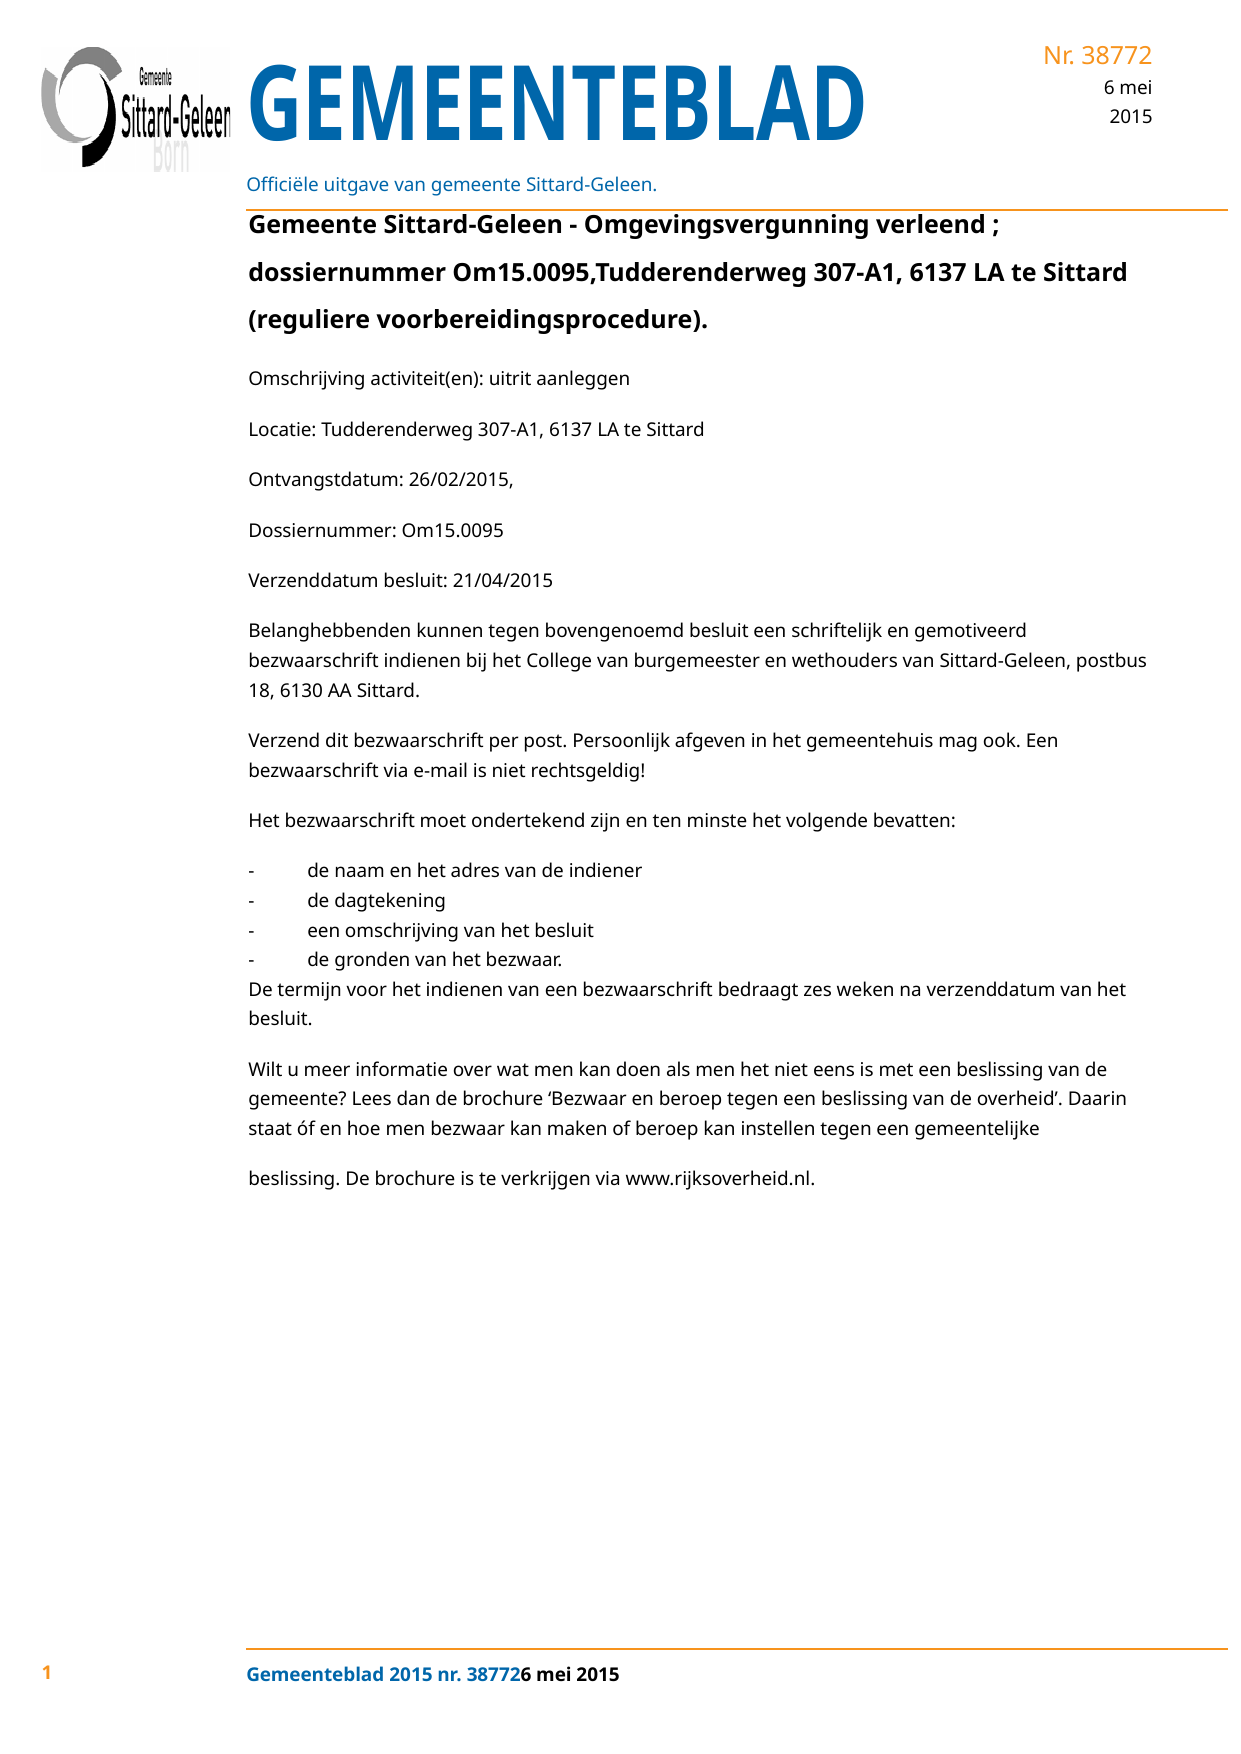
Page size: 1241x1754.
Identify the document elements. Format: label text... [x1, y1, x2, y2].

text Dossiernummer: Om15.0095 [248, 517, 1152, 542]
text Het bezwaarschrift moet ondertekend zijn en ten minste het volgende bevatten: [248, 807, 1152, 833]
text Gemeente Sittard-Geleen - Omgevingsvergunning verleend ; dossiernummer Om15.0095,Tudderenderweg 307-A1, 6137 LA te Sittard (reguliere voorbereidingsprocedure). [248, 211, 1152, 336]
text Ontvangstdatum: 26/02/2015, [248, 466, 1152, 492]
list de gronden van het bezwaar. [248, 946, 1152, 972]
text Verzend dit bezwaarschrift per post. Persoonlijk afgeven in het gemeentehuis mag ook. Een bezwaarschrift via e-mail is niet rechtsgeldig! [248, 727, 1152, 782]
text Locatie: Tudderenderweg 307-A1, 6137 LA te Sittard [248, 416, 1152, 442]
text Wilt u meer informatie over wat men kan doen als men het niet eens is met een beslissing van de gemeente? Lees dan de brochure ‘Bezwaar en beroep tegen een beslissing van de overheid’. Daarin staat óf en hoe men bezwaar kan maken of beroep kan instellen tegen een gemeentelijke [248, 1056, 1152, 1141]
list een omschrijving van het besluit [248, 917, 1152, 942]
text De termijn voor het indienen van een bezwaarschrift bedraagt zes weken na verzenddatum van het besluit. [248, 976, 1152, 1031]
list de dagtekening [248, 887, 1152, 913]
text Omschrijving activiteit(en): uitrit aanleggen [248, 366, 1152, 391]
picture [41, 47, 231, 172]
text Verzenddatum besluit: 21/04/2015 [248, 567, 1152, 593]
text Belanghebbenden kunnen tegen bovengenoemd besluit een schriftelijk en gemotiveerd bezwaarschrift indienen bij het College van burgemeester en wethouders van Sittard-Geleen, postbus 18, 6130 AA Sittard. [248, 618, 1152, 702]
list de naam en het adres van de indiener [248, 858, 1152, 883]
text beslissing. De brochure is te verkrijgen via www.rijksoverheid.nl. [248, 1166, 1152, 1191]
